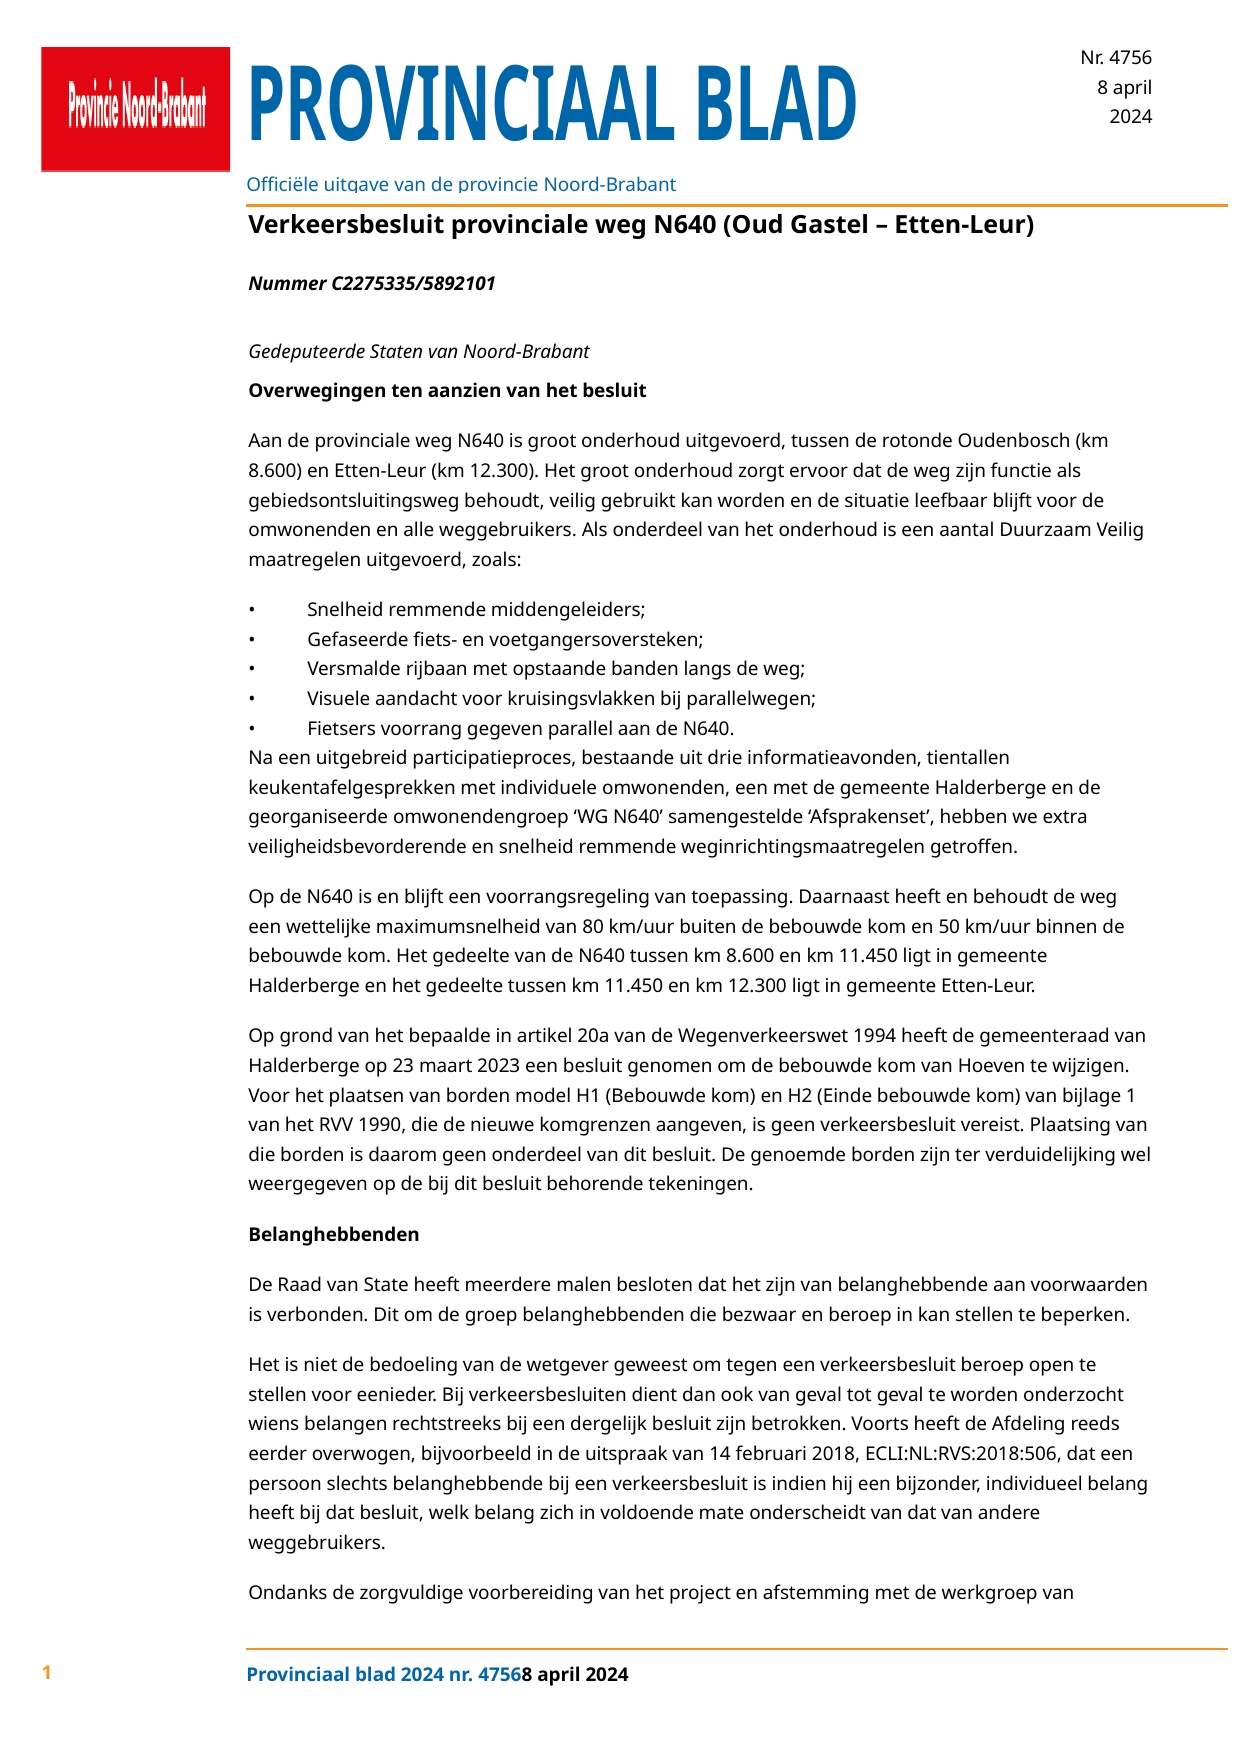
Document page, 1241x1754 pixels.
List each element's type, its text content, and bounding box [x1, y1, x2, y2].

text Nummer C2275335/5892101 [248, 270, 1152, 296]
text Na een uitgebreid participatieproces, bestaande uit drie informatieavonden, tientallen keukentafelgesprekken met individuele omwonenden, een met de gemeente Halderberge en de georganiseerde omwonendengroep ‘WG N640’ samengestelde ‘Afsprakenset’, hebben we extra veiligheidsbevorderende en snelheid remmende weginrichtingsmaatregelen getroffen. [248, 744, 1152, 859]
list Fietsers voorrang gegeven parallel aan de N640. [248, 715, 1152, 741]
text Ondanks de zorgvuldige voorbereiding van het project en afstemming met de werkgroep van [248, 1579, 1152, 1605]
list Versmalde rijbaan met opstaande banden langs de weg; [248, 656, 1152, 681]
text Belanghebbenden [248, 1221, 1152, 1247]
text De Raad van State heeft meerdere malen besloten dat het zijn van belanghebbende aan voorwaarden is verbonden. Dit om de groep belanghebbenden die bezwaar en beroep in kan stellen te beperken. [248, 1271, 1152, 1327]
text Aan de provinciale weg N640 is groot onderhoud uitgevoerd, tussen de rotonde Oudenbosch (km 8.600) en Etten-Leur (km 12.300). Het groot onderhoud zorgt ervoor dat de weg zijn functie als gebiedsontsluitingsweg behoudt, veilig gebruikt kan worden en de situatie leefbaar blijft voor de omwonenden en alle weggebruikers. Als onderdeel van het onderhoud is een aantal Duurzaam Veilig maatregelen uitgevoerd, zoals: [248, 428, 1152, 572]
text Het is niet de bedoeling van de wetgever geweest om tegen een verkeersbesluit beroep open te stellen voor eenieder. Bij verkeersbesluiten dient dan ook van geval tot geval te worden onderzocht wiens belangen rechtstreeks bij een dergelijk besluit zijn betrokken. Voorts heeft de Afdeling reeds eerder overwogen, bijvoorbeeld in de uitspraak van 14 februari 2018, ECLI:NL:RVS:2018:506, dat een persoon slechts belanghebbende bij een verkeersbesluit is indien hij een bijzonder, individueel belang heeft bij dat besluit, welk belang zich in voldoende mate onderscheidt van dat van andere weggebruikers. [248, 1351, 1152, 1555]
text Overwegingen ten aanzien van het besluit [248, 377, 1152, 403]
list Gefaseerde fiets- en voetgangersoversteken; [248, 626, 1152, 652]
text Op de N640 is en blijft een voorrangsregeling van toepassing. Daarnaast heeft en behoudt de weg een wettelijke maximumsnelheid van 80 km/uur buiten de bebouwde kom en 50 km/uur binnen de bebouwde kom. Het gedeelte van de N640 tussen km 8.600 en km 11.450 ligt in gemeente Halderberge en het gedeelte tussen km 11.450 en km 12.300 ligt in gemeente Etten-Leur. [248, 883, 1152, 998]
picture [41, 47, 231, 172]
text Op grond van het bepaalde in artikel 20a van de Wegenverkeerswet 1994 heeft de gemeenteraad van Halderberge op 23 maart 2023 een besluit genomen om de bebouwde kom van Hoeven te wijzigen. Voor het plaatsen van borden model H1 (Bebouwde kom) en H2 (Einde bebouwde kom) van bijlage 1 van het RVV 1990, die de nieuwe komgrenzen aangeven, is geen verkeersbesluit vereist. Plaatsing van die borden is daarom geen onderdeel van dit besluit. De genoemde borden zijn ter verduidelijking wel weergegeven op de bij dit besluit behorende tekeningen. [248, 1023, 1152, 1196]
list Snelheid remmende middengeleiders; [248, 596, 1152, 622]
text Verkeersbesluit provinciale weg N640 (Oud Gastel – Etten-Leur) [248, 207, 1152, 241]
text Gedeputeerde Staten van Noord-Brabant [248, 338, 1152, 364]
list Visuele aandacht voor kruisingsvlakken bij parallelwegen; [248, 685, 1152, 711]
